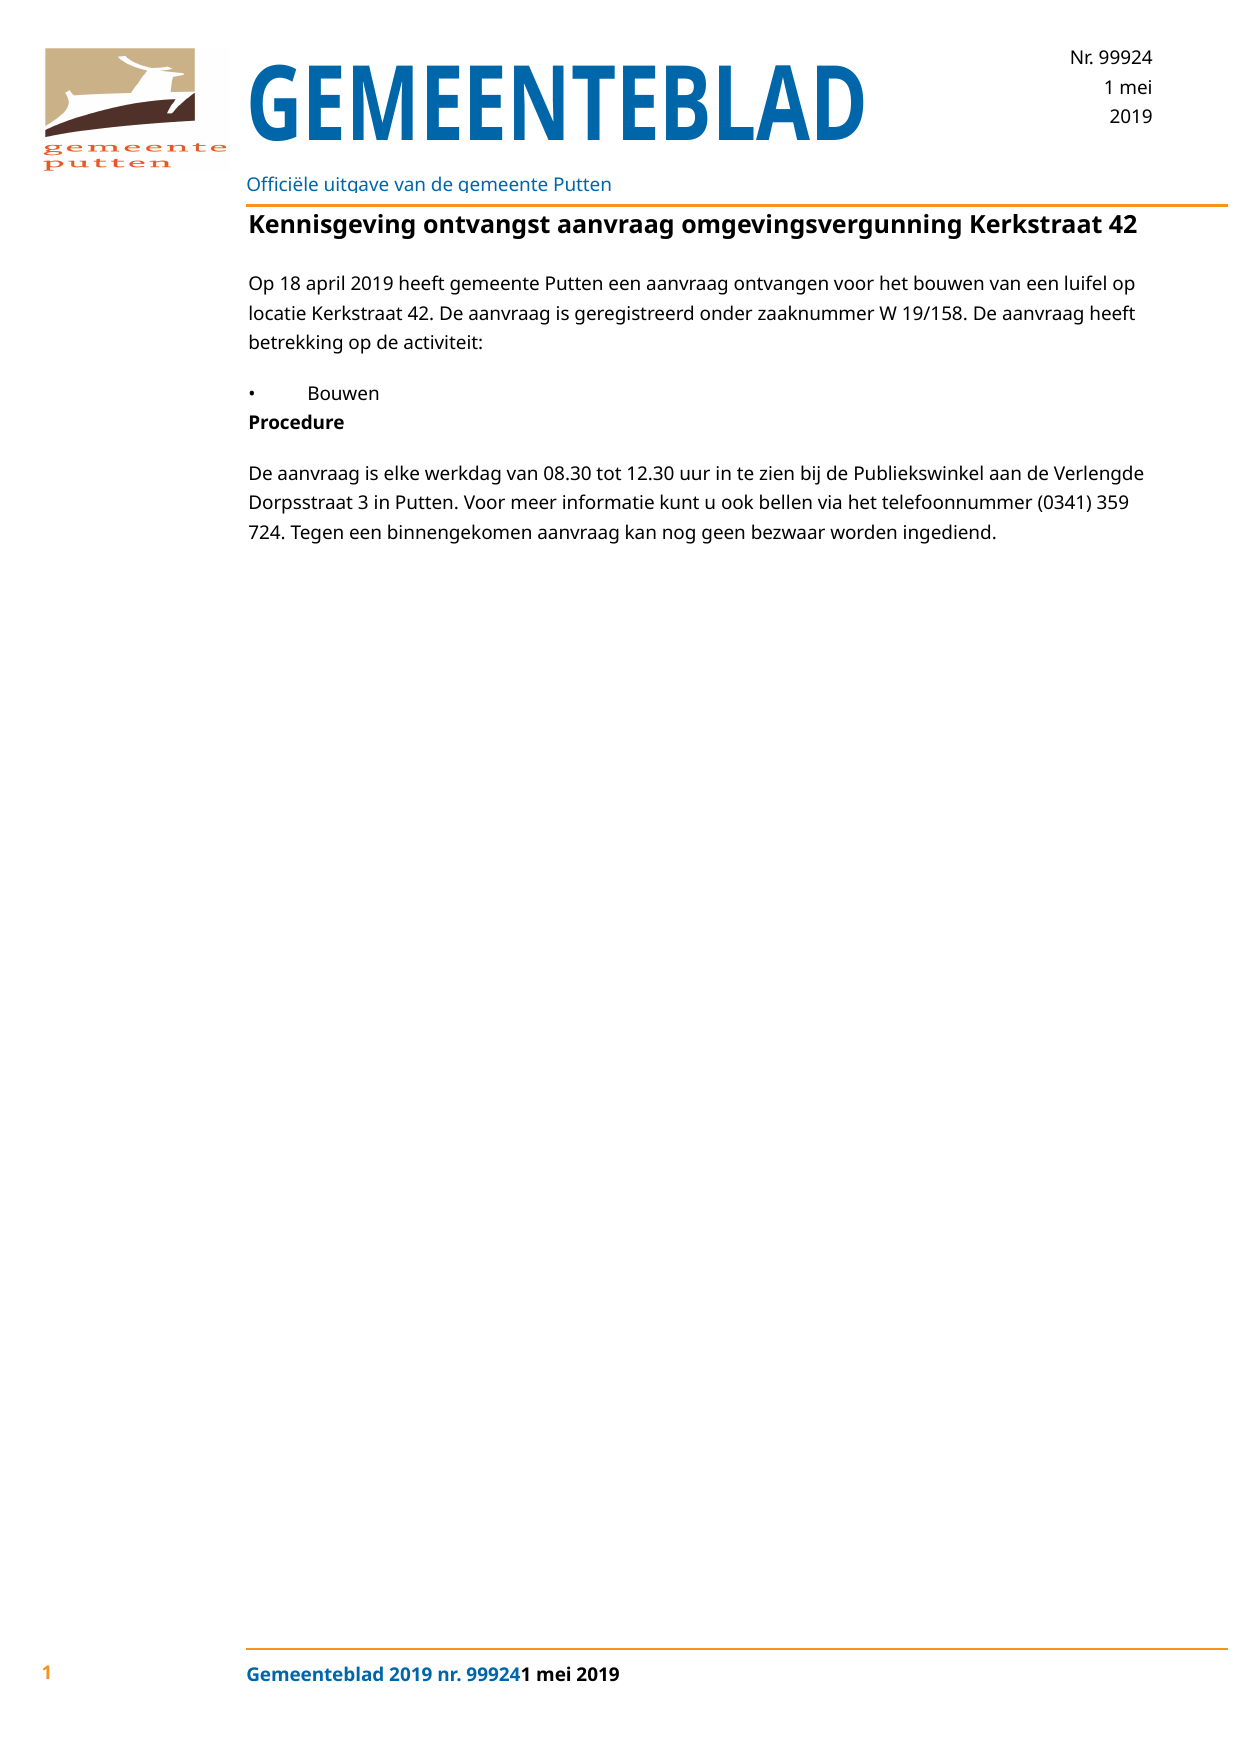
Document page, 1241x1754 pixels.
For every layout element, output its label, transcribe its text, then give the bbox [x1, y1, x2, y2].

list Bouwen [248, 380, 1152, 406]
picture [41, 47, 231, 172]
text Procedure [248, 409, 1152, 435]
text Kennisgeving ontvangst aanvraag omgevingsvergunning Kerkstraat 42 [248, 207, 1152, 241]
text Op 18 april 2019 heeft gemeente Putten een aanvraag ontvangen voor het bouwen van een luifel op locatie Kerkstraat 42. De aanvraag is geregistreerd onder zaaknummer W 19/158. De aanvraag heeft betrekking op de activiteit: [248, 270, 1152, 355]
text De aanvraag is elke werkdag van 08.30 tot 12.30 uur in te zien bij de Publiekswinkel aan de Verlengde Dorpsstraat 3 in Putten. Voor meer informatie kunt u ook bellen via het telefoonnummer (0341) 359 724. Tegen een binnengekomen aanvraag kan nog geen bezwaar worden ingediend. [248, 460, 1152, 545]
